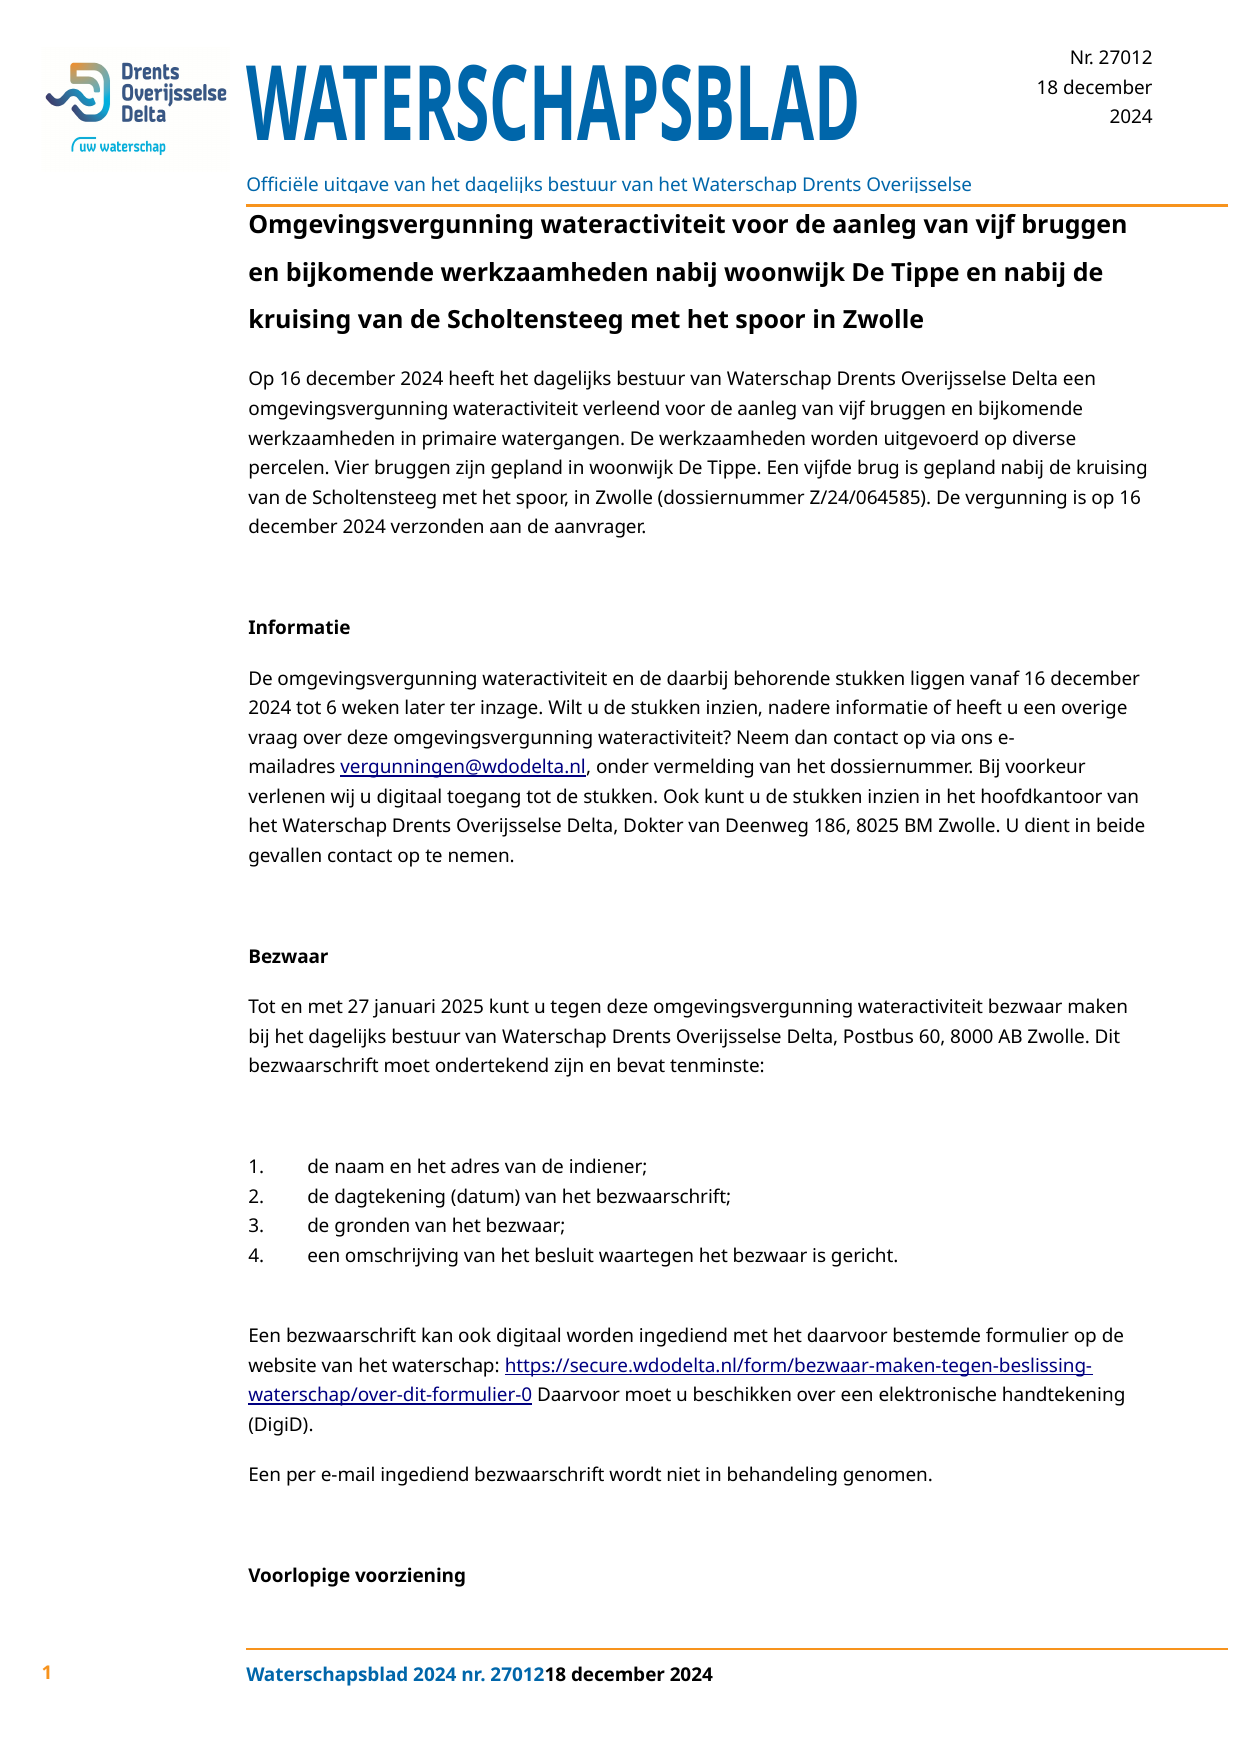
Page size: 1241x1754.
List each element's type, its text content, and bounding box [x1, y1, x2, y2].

text De omgevingsvergunning wateractiviteit en de daarbij behorende stukken liggen vanaf 16 december 2024 tot 6 weken later ter inzage. Wilt u de stukken inzien, nadere informatie of heeft u een overige vraag over deze omgevingsvergunning wateractiviteit? Neem dan contact op via ons e-mailadres vergunningen@wdodelta.nl, onder vermelding van het dossiernummer. Bij voorkeur verlenen wij u digitaal toegang tot de stukken. Ook kunt u de stukken inzien in het hoofdkantoor van het Waterschap Drents Overijsselse Delta, Dokter van Deenweg 186, 8025 BM Zwolle. U dient in beide gevallen contact op te nemen. [248, 665, 1152, 868]
text Bezwaar [248, 943, 1152, 969]
list de naam en het adres van de indiener; [248, 1153, 1152, 1179]
picture [41, 47, 231, 172]
list de gronden van het bezwaar; [248, 1213, 1152, 1238]
text Informatie [248, 614, 1152, 640]
text Omgevingsvergunning wateractiviteit voor de aanleg van vijf bruggen en bijkomende werkzaamheden nabij woonwijk De Tippe en nabij de kruising van de Scholtensteeg met het spoor in Zwolle [248, 207, 1152, 336]
text Een bezwaarschrift kan ook digitaal worden ingediend met het daarvoor bestemde formulier op de website van het waterschap: https://secure.wdodelta.nl/form/bezwaar-maken-tegen-beslissing-waterschap/over-dit-formulier-0 Daarvoor moet u beschikken over een elektronische handtekening (DigiD). [248, 1322, 1152, 1437]
text Op 16 december 2024 heeft het dagelijks bestuur van Waterschap Drents Overijsselse Delta een omgevingsvergunning wateractiviteit verleend voor de aanleg van vijf bruggen en bijkomende werkzaamheden in primaire watergangen. De werkzaamheden worden uitgevoerd op diverse percelen. Vier bruggen zijn gepland in woonwijk De Tippe. Een vijfde brug is gepland nabij de kruising van de Scholtensteeg met het spoor, in Zwolle (dossiernummer Z/24/064585). De vergunning is op 16 december 2024 verzonden aan de aanvrager. [248, 366, 1152, 539]
text Tot en met 27 januari 2025 kunt u tegen deze omgevingsvergunning wateractiviteit bezwaar maken bij het dagelijks bestuur van Waterschap Drents Overijsselse Delta, Postbus 60, 8000 AB Zwolle. Dit bezwaarschrift moet ondertekend zijn en bevat tenminste: [248, 993, 1152, 1078]
text Voorlopige voorziening [248, 1562, 1152, 1588]
list een omschrijving van het besluit waartegen het bezwaar is gericht. [248, 1242, 1152, 1268]
text Een per e-mail ingediend bezwaarschrift wordt niet in behandeling genomen. [248, 1461, 1152, 1487]
list de dagtekening (datum) van het bezwaarschrift; [248, 1183, 1152, 1209]
